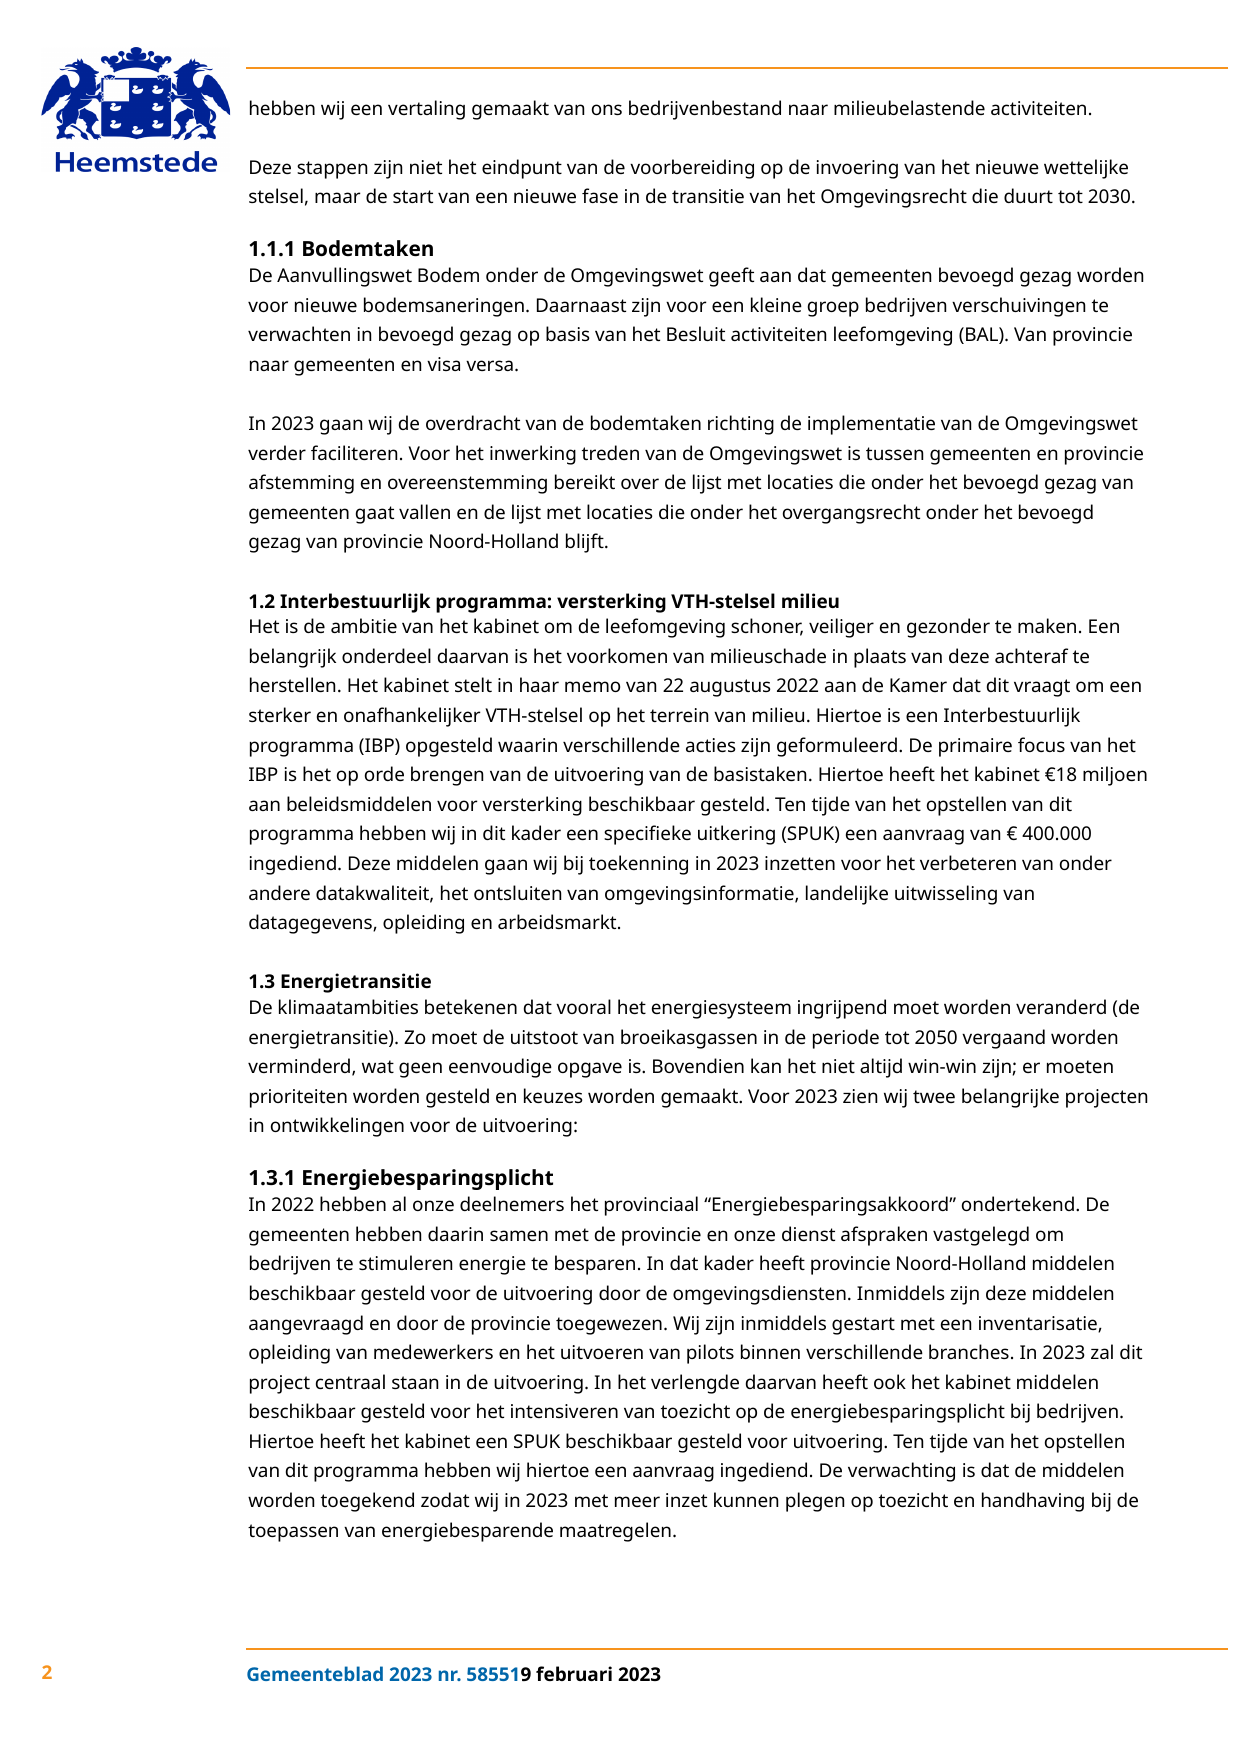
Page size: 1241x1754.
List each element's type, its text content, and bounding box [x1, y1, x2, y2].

text De Aanvullingswet Bodem onder de Omgevingswet geeft aan dat gemeenten bevoegd gezag worden voor nieuwe bodemsaneringen. Daarnaast zijn voor een kleine groep bedrijven verschuivingen te verwachten in bevoegd gezag op basis van het Besluit activiteiten leefomgeving (BAL). Van provincie naar gemeenten en visa versa. [248, 262, 1152, 377]
text De klimaatambities betekenen dat vooral het energiesysteem ingrijpend moet worden veranderd (de energietransitie). Zo moet de uitstoot van broeikasgassen in de periode tot 2050 vergaand worden verminderd, wat geen eenvoudige opgave is. Bovendien kan het niet altijd win-win zijn; er moeten prioriteiten worden gesteld en keuzes worden gemaakt. Voor 2023 zien wij twee belangrijke projecten in ontwikkelingen voor de uitvoering: [248, 994, 1152, 1138]
text 1.1.1 Bodemtaken [248, 234, 1152, 262]
picture [41, 47, 231, 172]
text 1.2 Interbestuurlijk programma: versterking VTH-stelsel milieu [248, 588, 1152, 613]
text Het is de ambitie van het kabinet om de leefomgeving schoner, veiliger en gezonder te maken. Een belangrijk onderdeel daarvan is het voorkomen van milieuschade in plaats van deze achteraf te herstellen. Het kabinet stelt in haar memo van 22 augustus 2022 aan de Kamer dat dit vraagt om een sterker en onafhankelijker VTH-stelsel op het terrein van milieu. Hiertoe is een Interbestuurlijk programma (IBP) opgesteld waarin verschillende acties zijn geformuleerd. De primaire focus van het IBP is het op orde brengen van de uitvoering van de basistaken. Hiertoe heeft het kabinet €18 miljoen aan beleidsmiddelen voor versterking beschikbaar gesteld. Ten tijde van het opstellen van dit programma hebben wij in dit kader een specifieke uitkering (SPUK) een aanvraag van € 400.000 ingediend. Deze middelen gaan wij bij toekenning in 2023 inzetten voor het verbeteren van onder andere datakwaliteit, het ontsluiten van omgevingsinformatie, landelijke uitwisseling van datagegevens, opleiding en arbeidsmarkt. [248, 613, 1152, 935]
text Deze stappen zijn niet het eindpunt van de voorbereiding op de invoering van het nieuwe wettelijke stelsel, maar de start van een nieuwe fase in de transitie van het Omgevingsrecht die duurt tot 2030. [248, 154, 1152, 209]
text In 2023 gaan wij de overdracht van de bodemtaken richting de implementatie van de Omgevingswet verder faciliteren. Voor het inwerking treden van de Omgevingswet is tussen gemeenten en provincie afstemming en overeenstemming bereikt over de lijst met locaties die onder het bevoegd gezag van gemeenten gaat vallen en de lijst met locaties die onder het overgangsrecht onder het bevoegd gezag van provincie Noord-Holland blijft. [248, 410, 1152, 554]
text 1.3.1 Energiebesparingsplicht [248, 1163, 1152, 1191]
text hebben wij een vertaling gemaakt van ons bedrijvenbestand naar milieubelastende activiteiten. [248, 95, 1152, 121]
text In 2022 hebben al onze deelnemers het provinciaal “Energiebesparingsakkoord” ondertekend. De gemeenten hebben daarin samen met de provincie en onze dienst afspraken vastgelegd om bedrijven te stimuleren energie te besparen. In dat kader heeft provincie Noord-Holland middelen beschikbaar gesteld voor de uitvoering door de omgevingsdiensten. Inmiddels zijn deze middelen aangevraagd en door de provincie toegewezen. Wij zijn inmiddels gestart met een inventarisatie, opleiding van medewerkers en het uitvoeren van pilots binnen verschillende branches. In 2023 zal dit project centraal staan in de uitvoering. In het verlengde daarvan heeft ook het kabinet middelen beschikbaar gesteld voor het intensiveren van toezicht op de energiebesparingsplicht bij bedrijven. Hiertoe heeft het kabinet een SPUK beschikbaar gesteld voor uitvoering. Ten tijde van het opstellen van dit programma hebben wij hiertoe een aanvraag ingediend. De verwachting is dat de middelen worden toegekend zodat wij in 2023 met meer inzet kunnen plegen op toezicht en handhaving bij de toepassen van energiebesparende maatregelen. [248, 1191, 1152, 1543]
text 1.3 Energietransitie [248, 968, 1152, 994]
